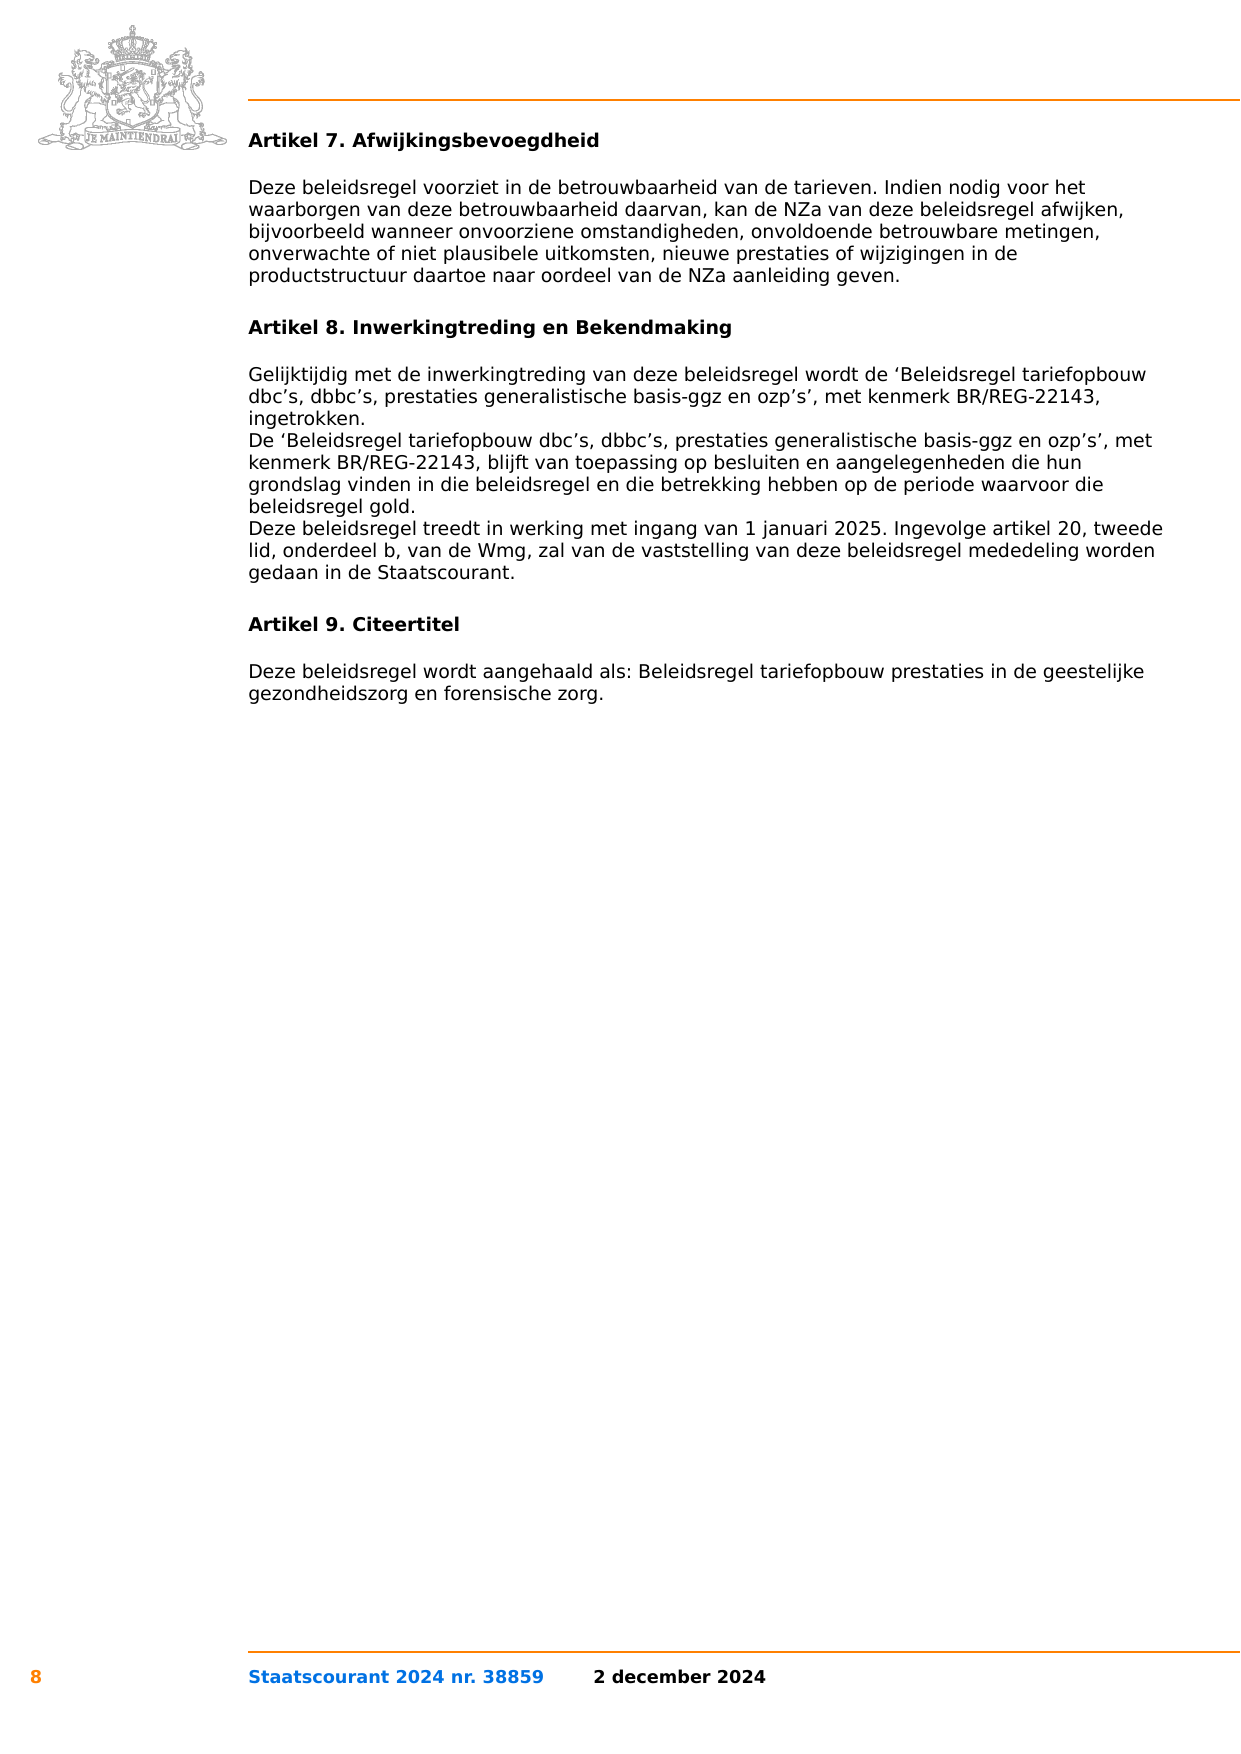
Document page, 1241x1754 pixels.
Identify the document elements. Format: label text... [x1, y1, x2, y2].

subtitle Artikel 8. Inwerkingtreding en Bekendmaking [248, 317, 1163, 339]
subtitle Artikel 9. Citeertitel [248, 613, 1163, 636]
subtitle Artikel 7. Afwijkingsbevoegdheid [248, 130, 1163, 152]
text Gelijktijdig met de inwerkingtreding van deze beleidsregel wordt de ‘Beleidsregel tariefopbouw dbc’s, dbbc’s, prestaties generalistische basis-ggz en ozp’s’, met kenmerk BR/REG-22143, ingetrokken. [248, 364, 1163, 430]
text De ‘Beleidsregel tariefopbouw dbc’s, dbbc’s, prestaties generalistische basis-ggz en ozp’s’, met kenmerk BR/REG-22143, blijft van toepassing op besluiten en aangelegenheden die hun grondslag vinden in die beleidsregel en die betrekking hebben op de periode waarvoor die beleidsregel gold. [248, 430, 1163, 518]
picture [38, 25, 227, 150]
text Deze beleidsregel treedt in werking met ingang van 1 januari 2025. Ingevolge artikel 20, tweede lid, onderdeel b, van de Wmg, zal van de vaststelling van deze beleidsregel mededeling worden gedaan in de Staatscourant. [248, 518, 1163, 583]
text Deze beleidsregel wordt aangehaald als: Beleidsregel tariefopbouw prestaties in de geestelijke gezondheidszorg en forensische zorg. [248, 661, 1163, 704]
text Deze beleidsregel voorziet in de betrouwbaarheid van de tarieven. Indien nodig voor het waarborgen van deze betrouwbaarheid daarvan, kan de NZa van deze beleidsregel afwijken, bijvoorbeeld wanneer onvoorziene omstandigheden, onvoldoende betrouwbare metingen, onverwachte of niet plausibele uitkomsten, nieuwe prestaties of wijzigingen in de productstructuur daartoe naar oordeel van de NZa aanleiding geven. [248, 177, 1163, 287]
